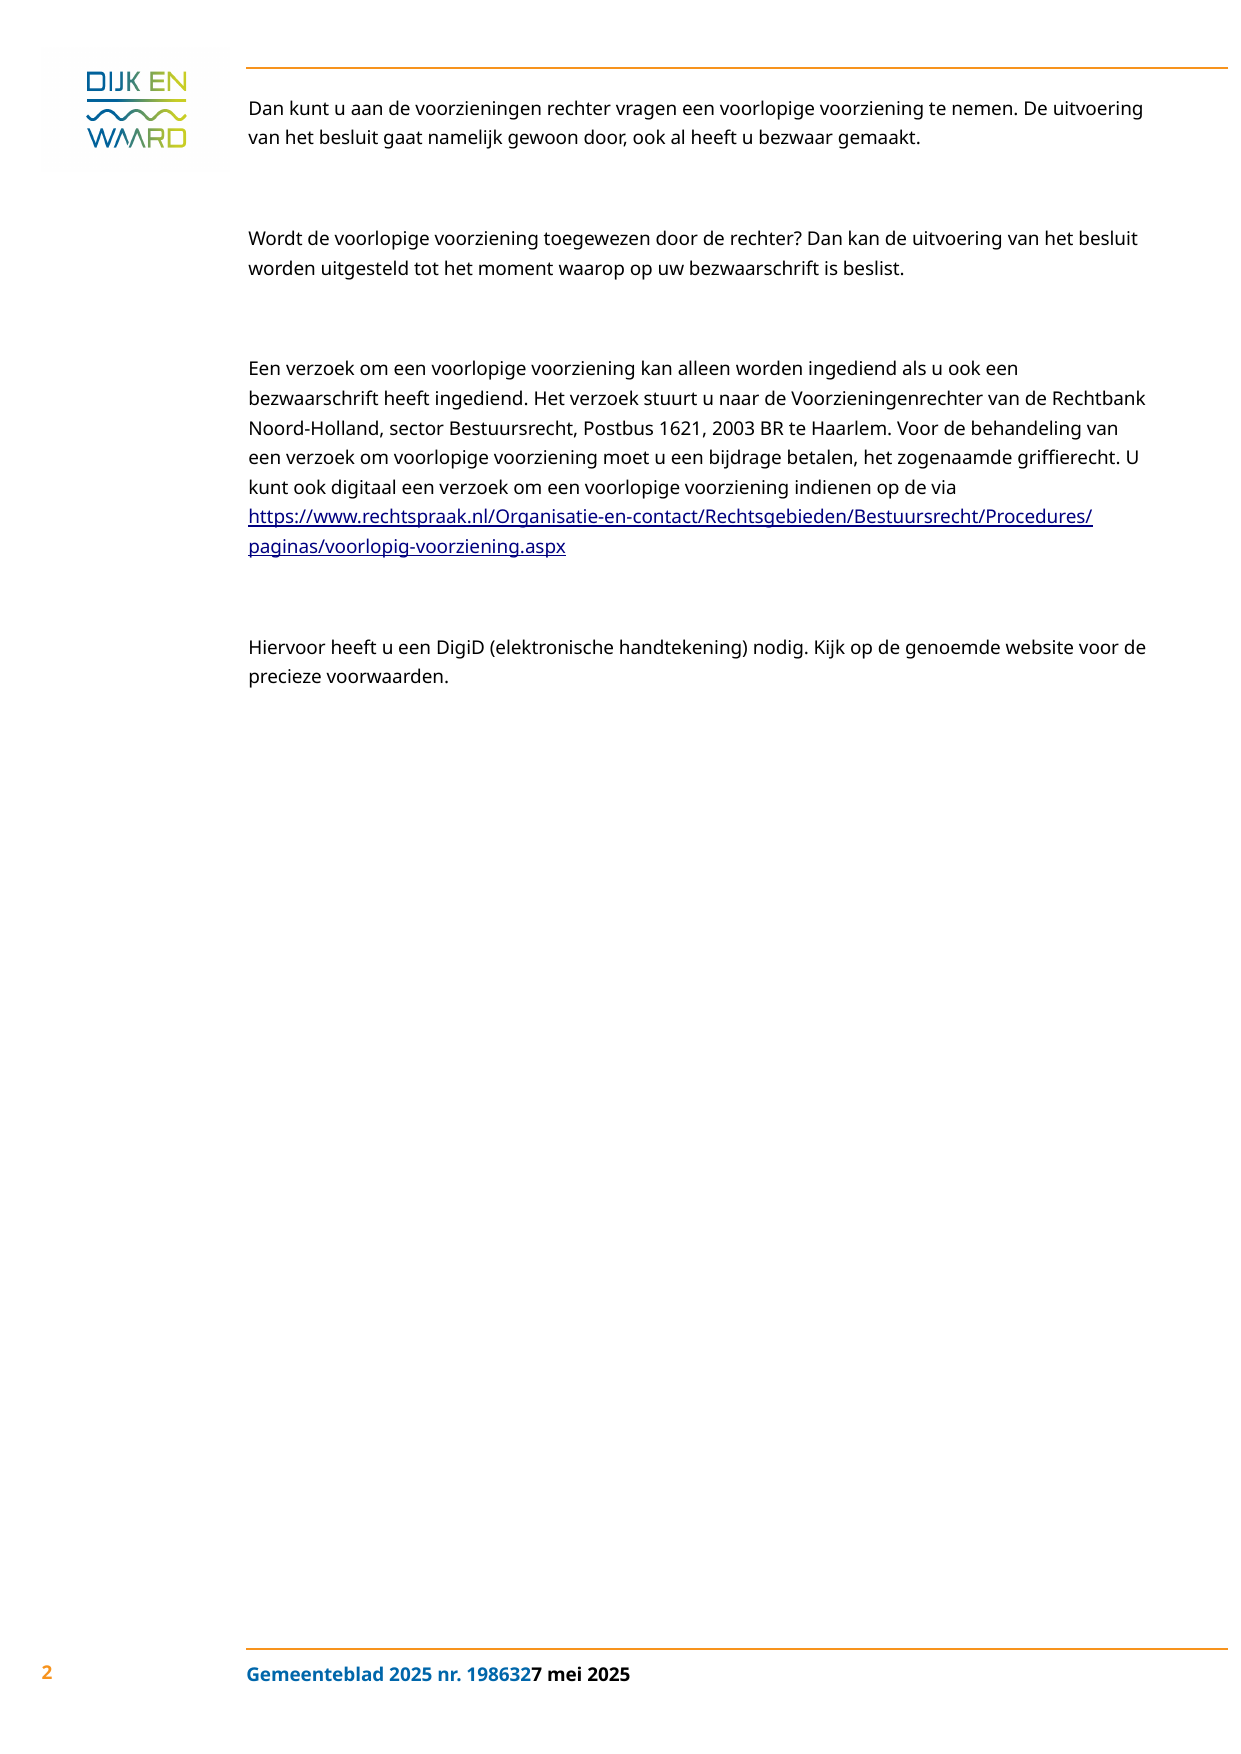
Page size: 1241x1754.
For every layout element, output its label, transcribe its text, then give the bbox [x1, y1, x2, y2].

text Een verzoek om een voorlopige voorziening kan alleen worden ingediend als u ook een bezwaarschrift heeft ingediend. Het verzoek stuurt u naar de Voorzieningenrechter van de Rechtbank Noord-Holland, sector Bestuursrecht, Postbus 1621, 2003 BR te Haarlem. Voor de behandeling van een verzoek om voorlopige voorziening moet u een bijdrage betalen, het zogenaamde griffierecht. U kunt ook digitaal een verzoek om een voorlopige voorziening indienen op de via https://www.rechtspraak.nl/Organisatie-en-contact/Rechtsgebieden/Bestuursrecht/Procedures/paginas/voorlopig-voorziening.aspx [248, 356, 1152, 559]
text Hiervoor heeft u een DigiD (elektronische handtekening) nodig. Kijk op de genoemde website voor de precieze voorwaarden. [248, 634, 1152, 689]
text Dan kunt u aan de voorzieningen rechter vragen een voorlopige voorziening te nemen. De uitvoering van het besluit gaat namelijk gewoon door, ook al heeft u bezwaar gemaakt. [248, 95, 1152, 150]
text Wordt de voorlopige voorziening toegewezen door de rechter? Dan kan de uitvoering van het besluit worden uitgesteld tot het moment waarop op uw bezwaarschrift is beslist. [248, 225, 1152, 281]
picture [41, 47, 231, 172]
